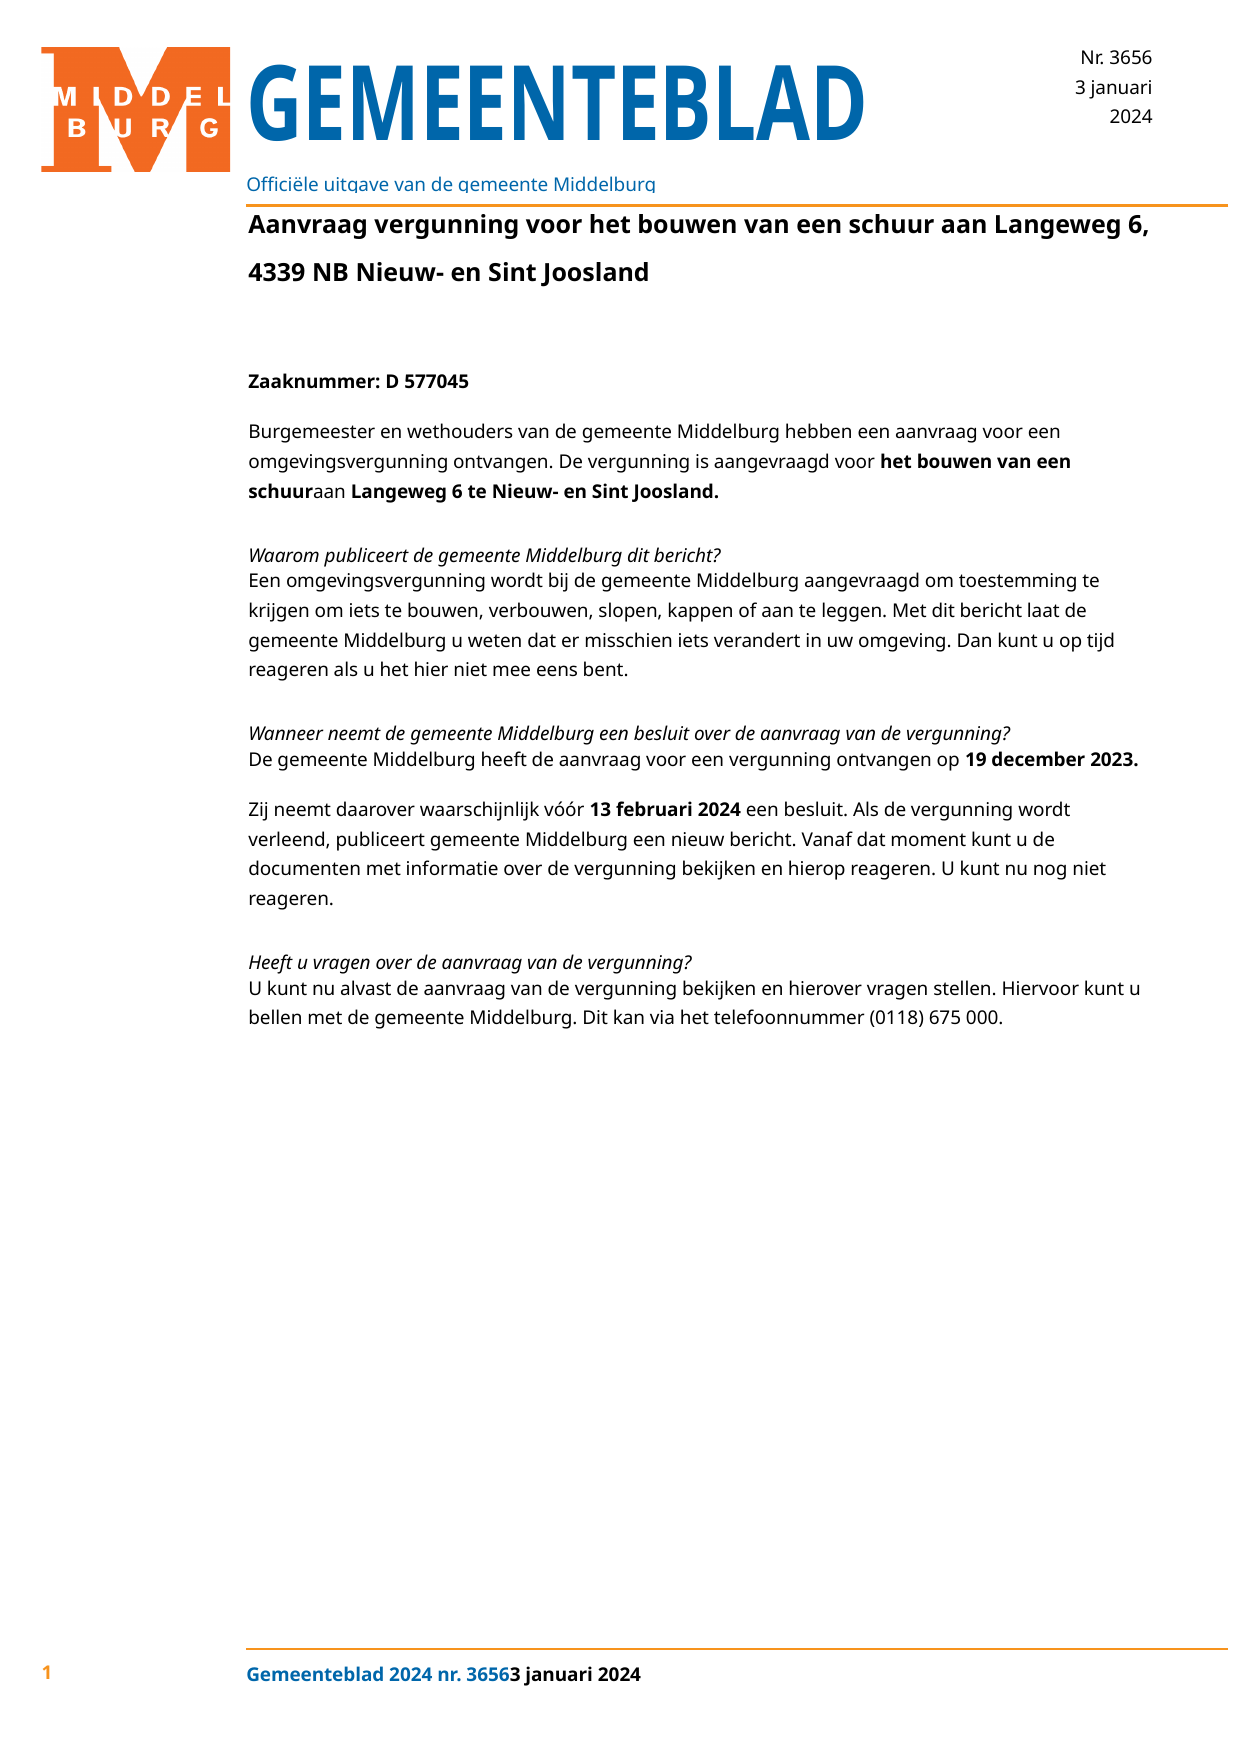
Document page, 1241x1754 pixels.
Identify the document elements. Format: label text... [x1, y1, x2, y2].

text Zij neemt daarover waarschijnlijk vóór 13 februari 2024 een besluit. Als de vergunning wordt verleend, publiceert gemeente Middelburg een nieuw bericht. Vanaf dat moment kunt u de documenten met informatie over de vergunning bekijken en hierop reageren. U kunt nu nog niet reageren. [248, 796, 1152, 911]
picture [41, 47, 231, 172]
text Wanneer neemt de gemeente Middelburg een besluit over de aanvraag van de vergunning? [248, 720, 1152, 746]
text U kunt nu alvast de aanvraag van de vergunning bekijken en hierover vragen stellen. Hiervoor kunt u bellen met de gemeente Middelburg. Dit kan via het telefoonnummer (0118) 675 000. [248, 975, 1152, 1030]
text Een omgevingsvergunning wordt bij de gemeente Middelburg aangevraagd om toestemming te krijgen om iets te bouwen, verbouwen, slopen, kappen of aan te leggen. Met dit bericht laat de gemeente Middelburg u weten dat er misschien iets verandert in uw omgeving. Dan kunt u op tijd reageren als u het hier niet mee eens bent. [248, 568, 1152, 682]
text Waarom publiceert de gemeente Middelburg dit bericht? [248, 542, 1152, 568]
text Burgemeester en wethouders van de gemeente Middelburg hebben een aanvraag voor een omgevingsvergunning ontvangen. De vergunning is aangevraagd voor het bouwen van een schuuraan Langeweg 6 te Nieuw- en Sint Joosland. [248, 419, 1152, 504]
text Aanvraag vergunning voor het bouwen van een schuur aan Langeweg 6, 4339 NB Nieuw- en Sint Joosland [248, 207, 1152, 288]
text Zaaknummer: D 577045 [248, 368, 1152, 394]
text De gemeente Middelburg heeft de aanvraag voor een vergunning ontvangen op 19 december 2023. [248, 746, 1152, 772]
text Heeft u vragen over de aanvraag van de vergunning? [248, 949, 1152, 975]
